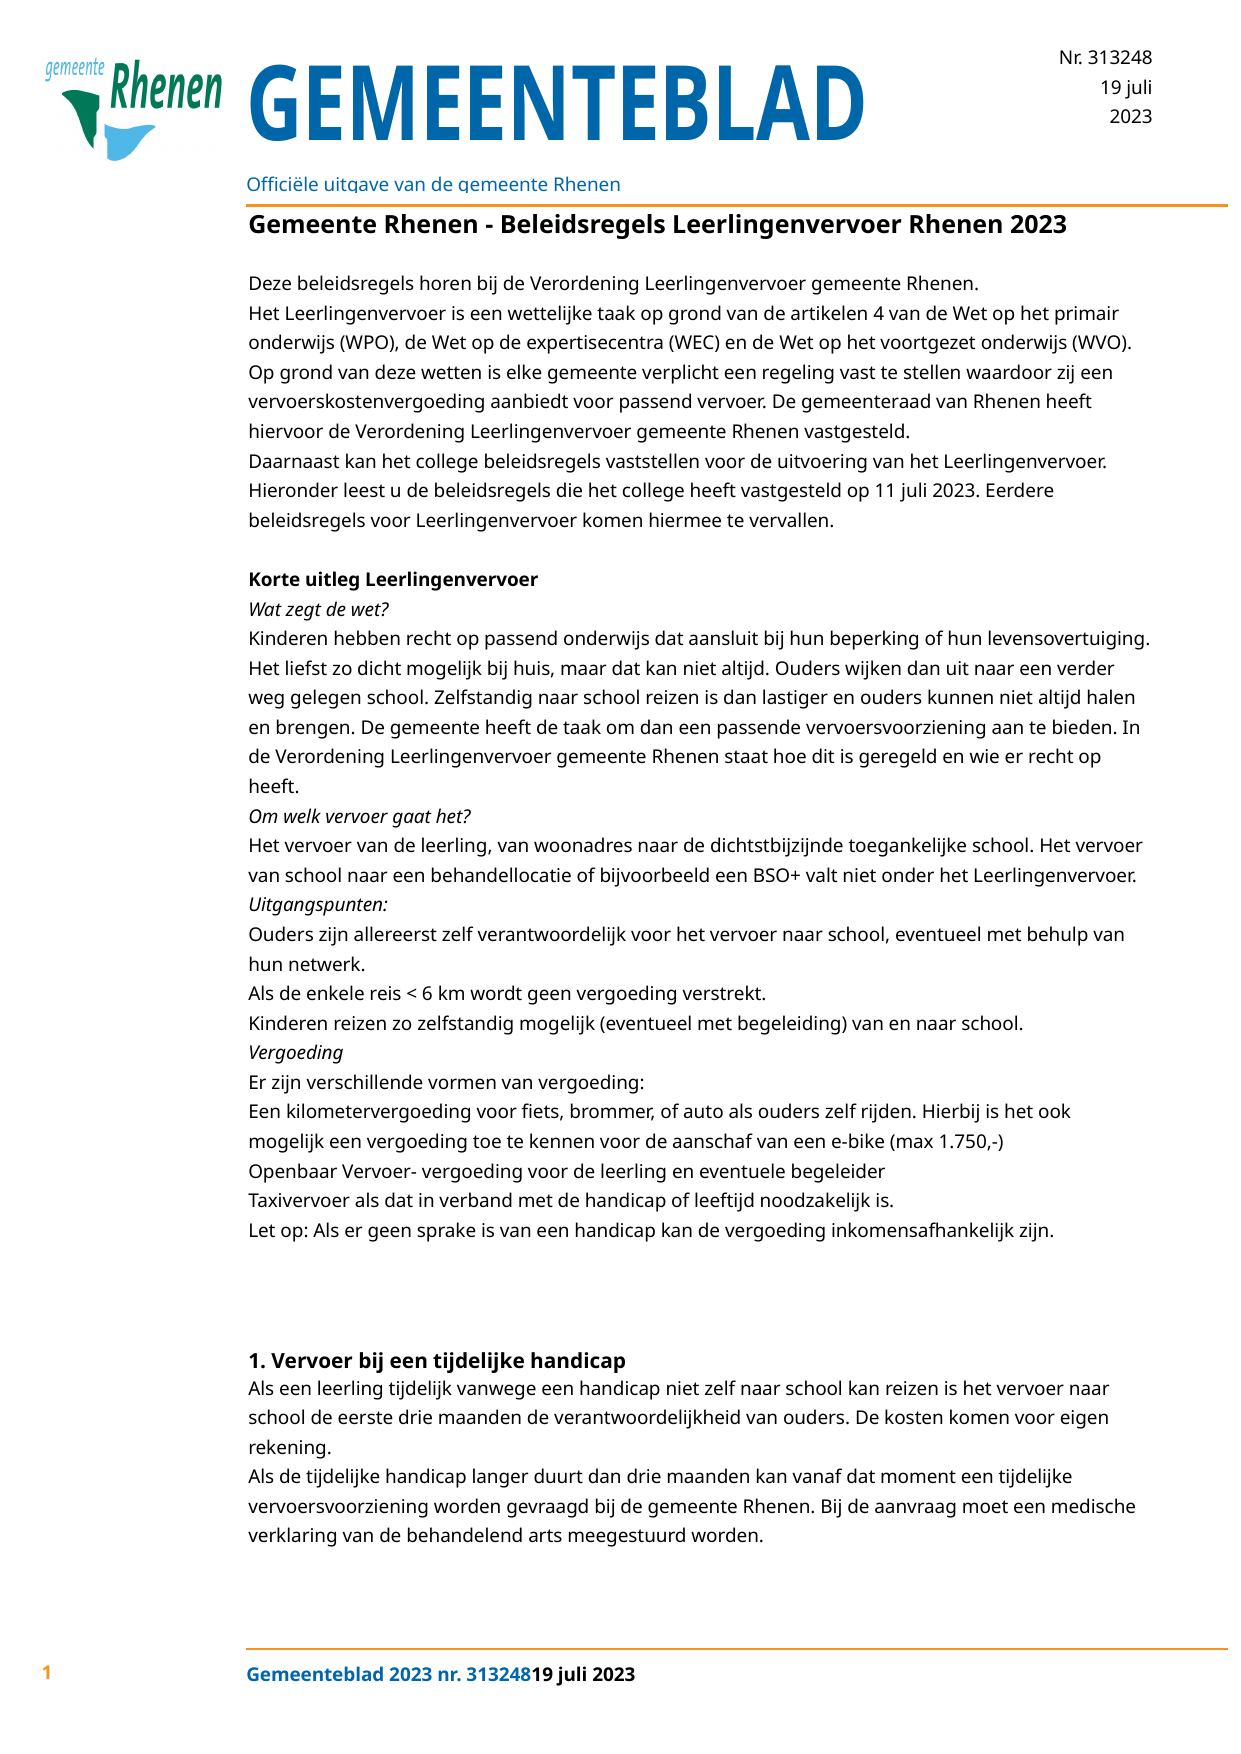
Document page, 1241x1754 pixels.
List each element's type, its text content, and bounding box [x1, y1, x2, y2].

text Uitgangspunten: [248, 892, 1152, 917]
text Om welk vervoer gaat het? [248, 803, 1152, 828]
text Vergoeding [248, 1039, 1152, 1065]
text Kinderen reizen zo zelfstandig mogelijk (eventueel met begeleiding) van en naar school. [248, 1010, 1152, 1036]
text Wat zegt de wet? [248, 596, 1152, 621]
text Ouders zijn allereerst zelf verantwoordelijk voor het vervoer naar school, eventueel met behulp van hun netwerk. [248, 921, 1152, 976]
text Taxivervoer als dat in verband met de handicap of leeftijd noodzakelijk is. [248, 1187, 1152, 1213]
text Kinderen hebben recht op passend onderwijs dat aansluit bij hun beperking of hun levensovertuiging. Het liefst zo dicht mogelijk bij huis, maar dat kan niet altijd. Ouders wijken dan uit naar een verder weg gelegen school. Zelfstandig naar school reizen is dan lastiger en ouders kunnen niet altijd halen en brengen. De gemeente heeft de taak om dan een passende vervoersvoorziening aan te bieden. In de Verordening Leerlingenvervoer gemeente Rhenen staat hoe dit is geregeld en wie er recht op heeft. [248, 625, 1152, 799]
text Een kilometervergoeding voor fiets, brommer, of auto als ouders zelf rijden. Hierbij is het ook mogelijk een vergoeding toe te kennen voor de aanschaf van een e-bike (max 1.750,-) [248, 1099, 1152, 1154]
text Het Leerlingenvervoer is een wettelijke taak op grond van de artikelen 4 van de Wet op het primair onderwijs (WPO), de Wet op de expertisecentra (WEC) en de Wet op het voortgezet onderwijs (WVO). [248, 300, 1152, 355]
text Hieronder leest u de beleidsregels die het college heeft vastgesteld op 11 juli 2023. Eerdere beleidsregels voor Leerlingenvervoer komen hiermee te vervallen. [248, 477, 1152, 533]
text Op grond van deze wetten is elke gemeente verplicht een regeling vast te stellen waardoor zij een vervoerskostenvergoeding aanbiedt voor passend vervoer. De gemeenteraad van Rhenen heeft hiervoor de Verordening Leerlingenvervoer gemeente Rhenen vastgesteld. [248, 359, 1152, 444]
text Het vervoer van de leerling, van woonadres naar de dichtstbijzijnde toegankelijke school. Het vervoer van school naar een behandellocatie of bijvoorbeeld een BSO+ valt niet onder het Leerlingenvervoer. [248, 832, 1152, 888]
text Korte uitleg Leerlingenvervoer [248, 566, 1152, 592]
text Er zijn verschillende vormen van vergoeding: [248, 1069, 1152, 1095]
text Let op: Als er geen sprake is van een handicap kan de vergoeding inkomensafhankelijk zijn. [248, 1217, 1152, 1243]
text Daarnaast kan het college beleidsregels vaststellen voor de uitvoering van het Leerlingenvervoer. [248, 448, 1152, 473]
text Deze beleidsregels horen bij de Verordening Leerlingenvervoer gemeente Rhenen. [248, 270, 1152, 296]
picture [41, 47, 231, 172]
text Als de tijdelijke handicap langer duurt dan drie maanden kan vanaf dat moment een tijdelijke vervoersvoorziening worden gevraagd bij de gemeente Rhenen. Bij de aanvraag moet een medische verklaring van de behandelend arts meegestuurd worden. [248, 1463, 1152, 1548]
text Als de enkele reis < 6 km wordt geen vergoeding verstrekt. [248, 980, 1152, 1006]
text 1. Vervoer bij een tijdelijke handicap [248, 1346, 1152, 1375]
text Als een leerling tijdelijk vanwege een handicap niet zelf naar school kan reizen is het vervoer naar school de eerste drie maanden de verantwoordelijkheid van ouders. De kosten komen voor eigen rekening. [248, 1375, 1152, 1459]
text Openbaar Vervoer- vergoeding voor de leerling en eventuele begeleider [248, 1158, 1152, 1183]
text Gemeente Rhenen - Beleidsregels Leerlingenvervoer Rhenen 2023 [248, 207, 1152, 241]
